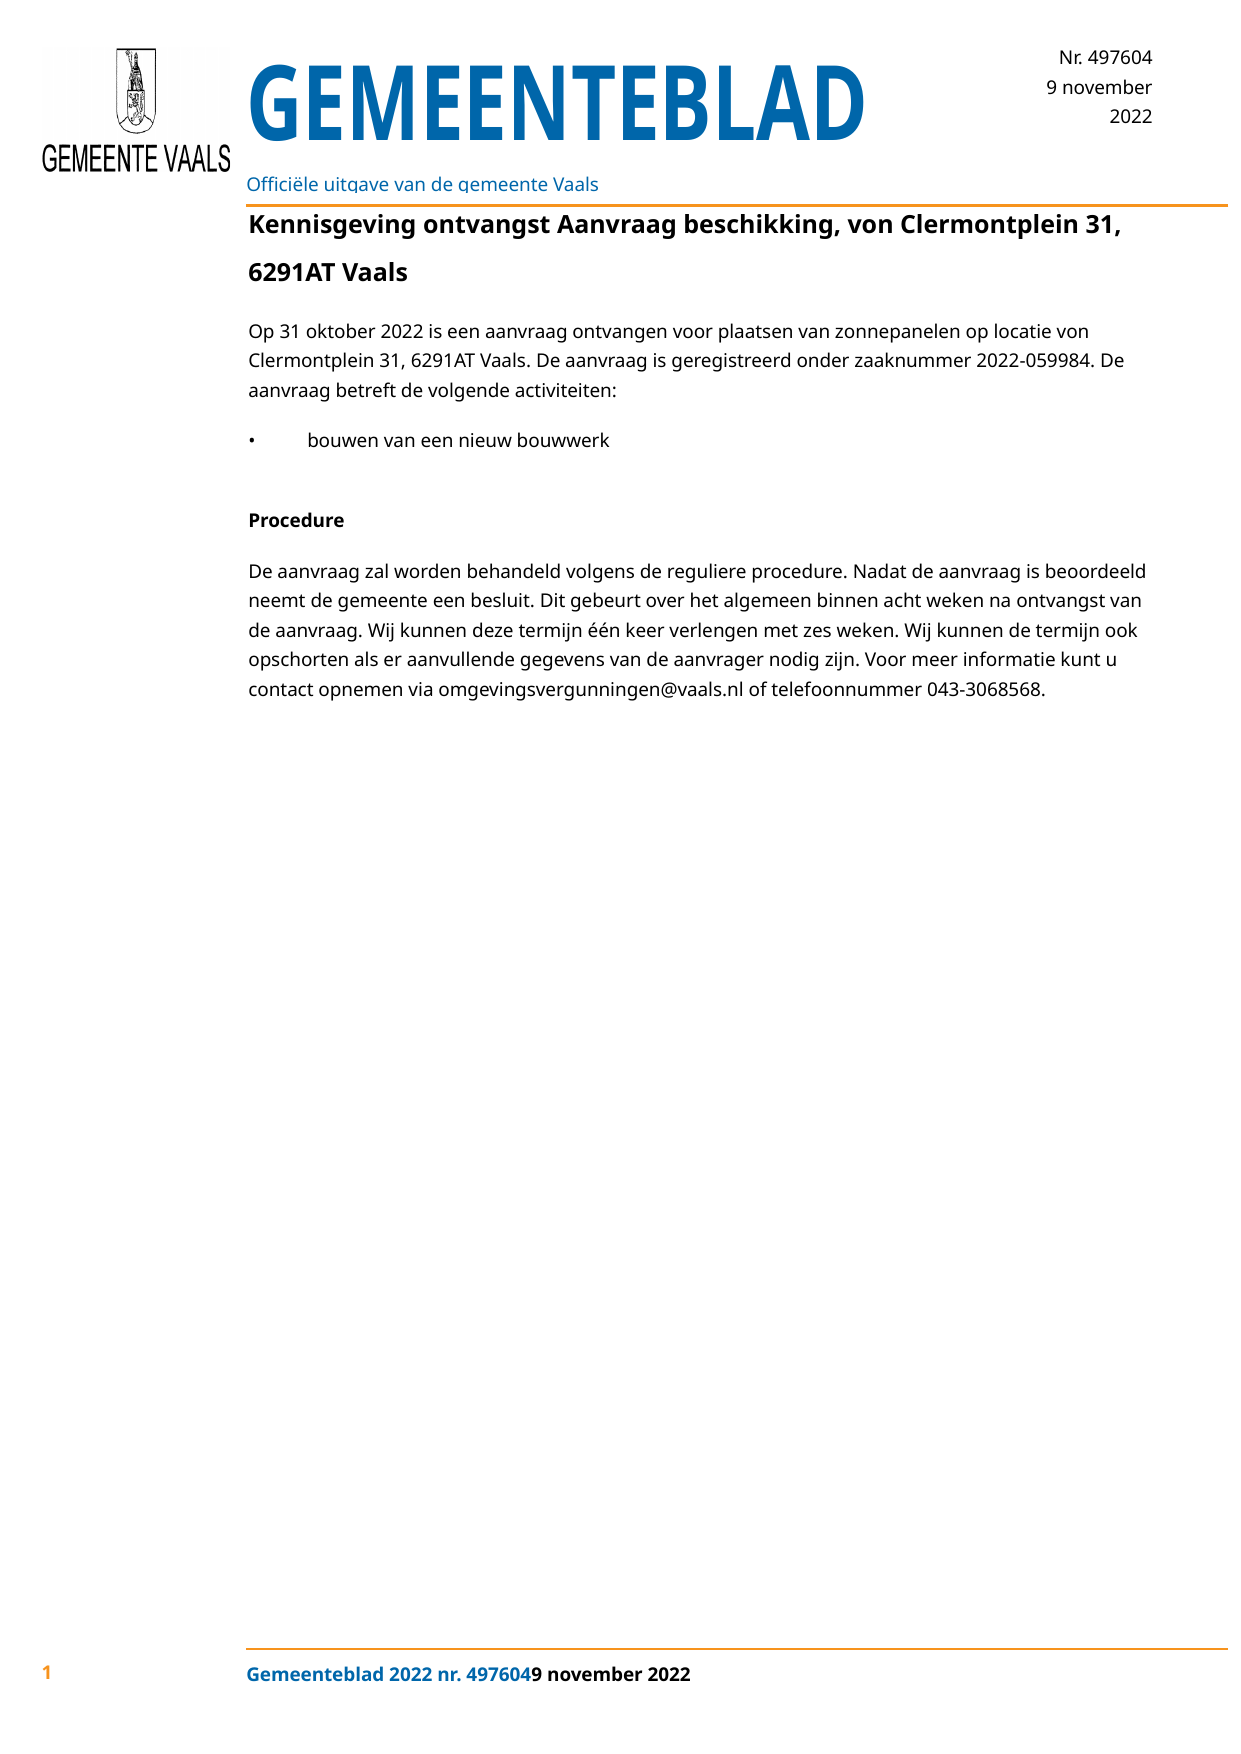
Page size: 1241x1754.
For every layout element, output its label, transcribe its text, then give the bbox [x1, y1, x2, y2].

text Kennisgeving ontvangst Aanvraag beschikking, von Clermontplein 31, 6291AT Vaals [248, 207, 1152, 288]
text Procedure [248, 507, 1152, 533]
list bouwen van een nieuw bouwwerk [248, 427, 1152, 453]
picture [41, 47, 231, 172]
text Op 31 oktober 2022 is een aanvraag ontvangen voor plaatsen van zonnepanelen op locatie von Clermontplein 31, 6291AT Vaals. De aanvraag is geregistreerd onder zaaknummer 2022-059984. De aanvraag betreft de volgende activiteiten: [248, 318, 1152, 403]
text De aanvraag zal worden behandeld volgens de reguliere procedure. Nadat de aanvraag is beoordeeld neemt de gemeente een besluit. Dit gebeurt over het algemeen binnen acht weken na ontvangst van de aanvraag. Wij kunnen deze termijn één keer verlengen met zes weken. Wij kunnen de termijn ook opschorten als er aanvullende gegevens van de aanvrager nodig zijn. Voor meer informatie kunt u contact opnemen via omgevingsvergunningen@vaals.nl of telefoonnummer 043-3068568. [248, 558, 1152, 702]
